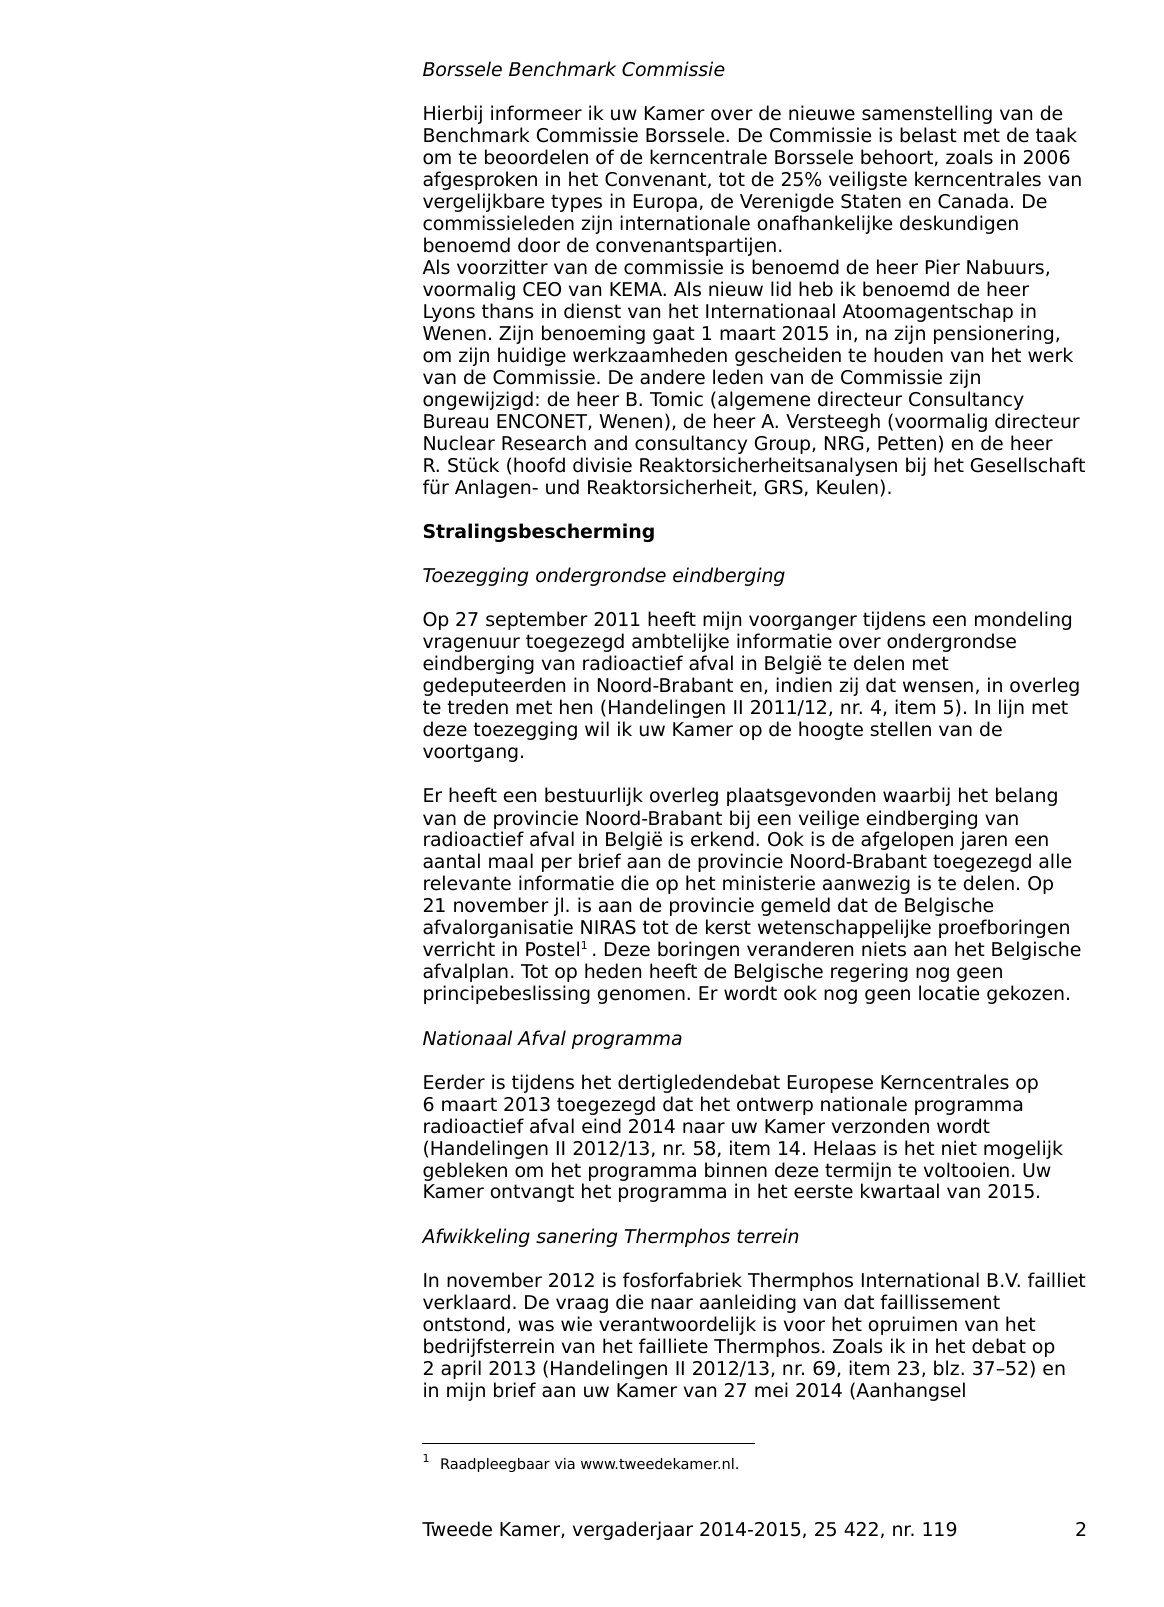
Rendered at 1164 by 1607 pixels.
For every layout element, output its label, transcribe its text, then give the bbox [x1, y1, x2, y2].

subtitle Borssele Benchmark Commissie [422, 59, 1087, 81]
subtitle Toezegging ondergrondse eindberging [422, 565, 1087, 587]
text In november 2012 is fosforfabriek Thermphos International B.V. failliet verklaard. De vraag die naar aanleiding van dat faillissement ontstond, was wie verantwoordelijk is voor het opruimen van het bedrijfsterrein van het failliete Thermphos. Zoals ik in het debat op 2 april 2013 (Handelingen II 2012/13, nr. 69, item 23, blz. 37–52) en in mijn brief aan uw Kamer van 27 mei 2014 (Aanhangsel [422, 1270, 1087, 1402]
text Raadpleegbaar via www.tweedekamer.nl. [422, 1452, 1087, 1474]
text Eerder is tijdens het dertigledendebat Europese Kerncentrales op 6 maart 2013 toegezegd dat het ontwerp nationale programma radioactief afval eind 2014 naar uw Kamer verzonden wordt (Handelingen II 2012/13, nr. 58, item 14. Helaas is het niet mogelijk gebleken om het programma binnen deze termijn te voltooien. Uw Kamer ontvangt het programma in het eerste kwartaal van 2015. [422, 1072, 1087, 1203]
text Hierbij informeer ik uw Kamer over de nieuwe samenstelling van de Benchmark Commissie Borssele. De Commissie is belast met de taak om te beoordelen of de kerncentrale Borssele behoort, zoals in 2006 afgesproken in het Convenant, tot de 25% veiligste kerncentrales van vergelijkbare types in Europa, de Verenigde Staten en Canada. De commissieleden zijn internationale onafhankelijke deskundigen benoemd door de convenantspartijen. [422, 103, 1087, 257]
text Er heeft een bestuurlijk overleg plaatsgevonden waarbij het belang van de provincie Noord-Brabant bij een veilige eindberging van radioactief afval in België is erkend. Ook is de afgelopen jaren een aantal maal per brief aan de provincie Noord-Brabant toegezegd alle relevante informatie die op het ministerie aanwezig is te delen. Op 21 november jl. is aan de provincie gemeld dat de Belgische afvalorganisatie NIRAS tot de kerst wetenschappelijke proefboringen verricht in Postel. Deze boringen veranderen niets aan het Belgische afvalplan. Tot op heden heeft de Belgische regering nog geen principebeslissing genomen. Er wordt ook nog geen locatie gekozen. [422, 785, 1087, 1005]
subtitle Stralingsbescherming [422, 521, 1087, 543]
text Op 27 september 2011 heeft mijn voorganger tijdens een mondeling vragenuur toegezegd ambtelijke informatie over ondergrondse eindberging van radioactief afval in België te delen met gedeputeerden in Noord-Brabant en, indien zij dat wensen, in overleg te treden met hen (Handelingen II 2011/12, nr. 4, item 5). In lijn met deze toezegging wil ik uw Kamer op de hoogte stellen van de voortgang. [422, 609, 1087, 763]
subtitle Nationaal Afval programma [422, 1027, 1087, 1049]
text Als voorzitter van de commissie is benoemd de heer Pier Nabuurs, voormalig CEO van KEMA. Als nieuw lid heb ik benoemd de heer Lyons thans in dienst van het Internationaal Atoomagentschap in Wenen. Zijn benoeming gaat 1 maart 2015 in, na zijn pensionering, om zijn huidige werkzaamheden gescheiden te houden van het werk van de Commissie. De andere leden van de Commissie zijn ongewijzigd: de heer B. Tomic (algemene directeur Consultancy Bureau ENCONET, Wenen), de heer A. Versteegh (voormalig directeur Nuclear Research and consultancy Group, NRG, Petten) en de heer R. Stück (hoofd divisie Reaktorsicherheitsanalysen bij het Gesellschaft für Anlagen- und Reaktorsicherheit, GRS, Keulen). [422, 257, 1087, 499]
subtitle Afwikkeling sanering Thermphos terrein [422, 1226, 1087, 1248]
